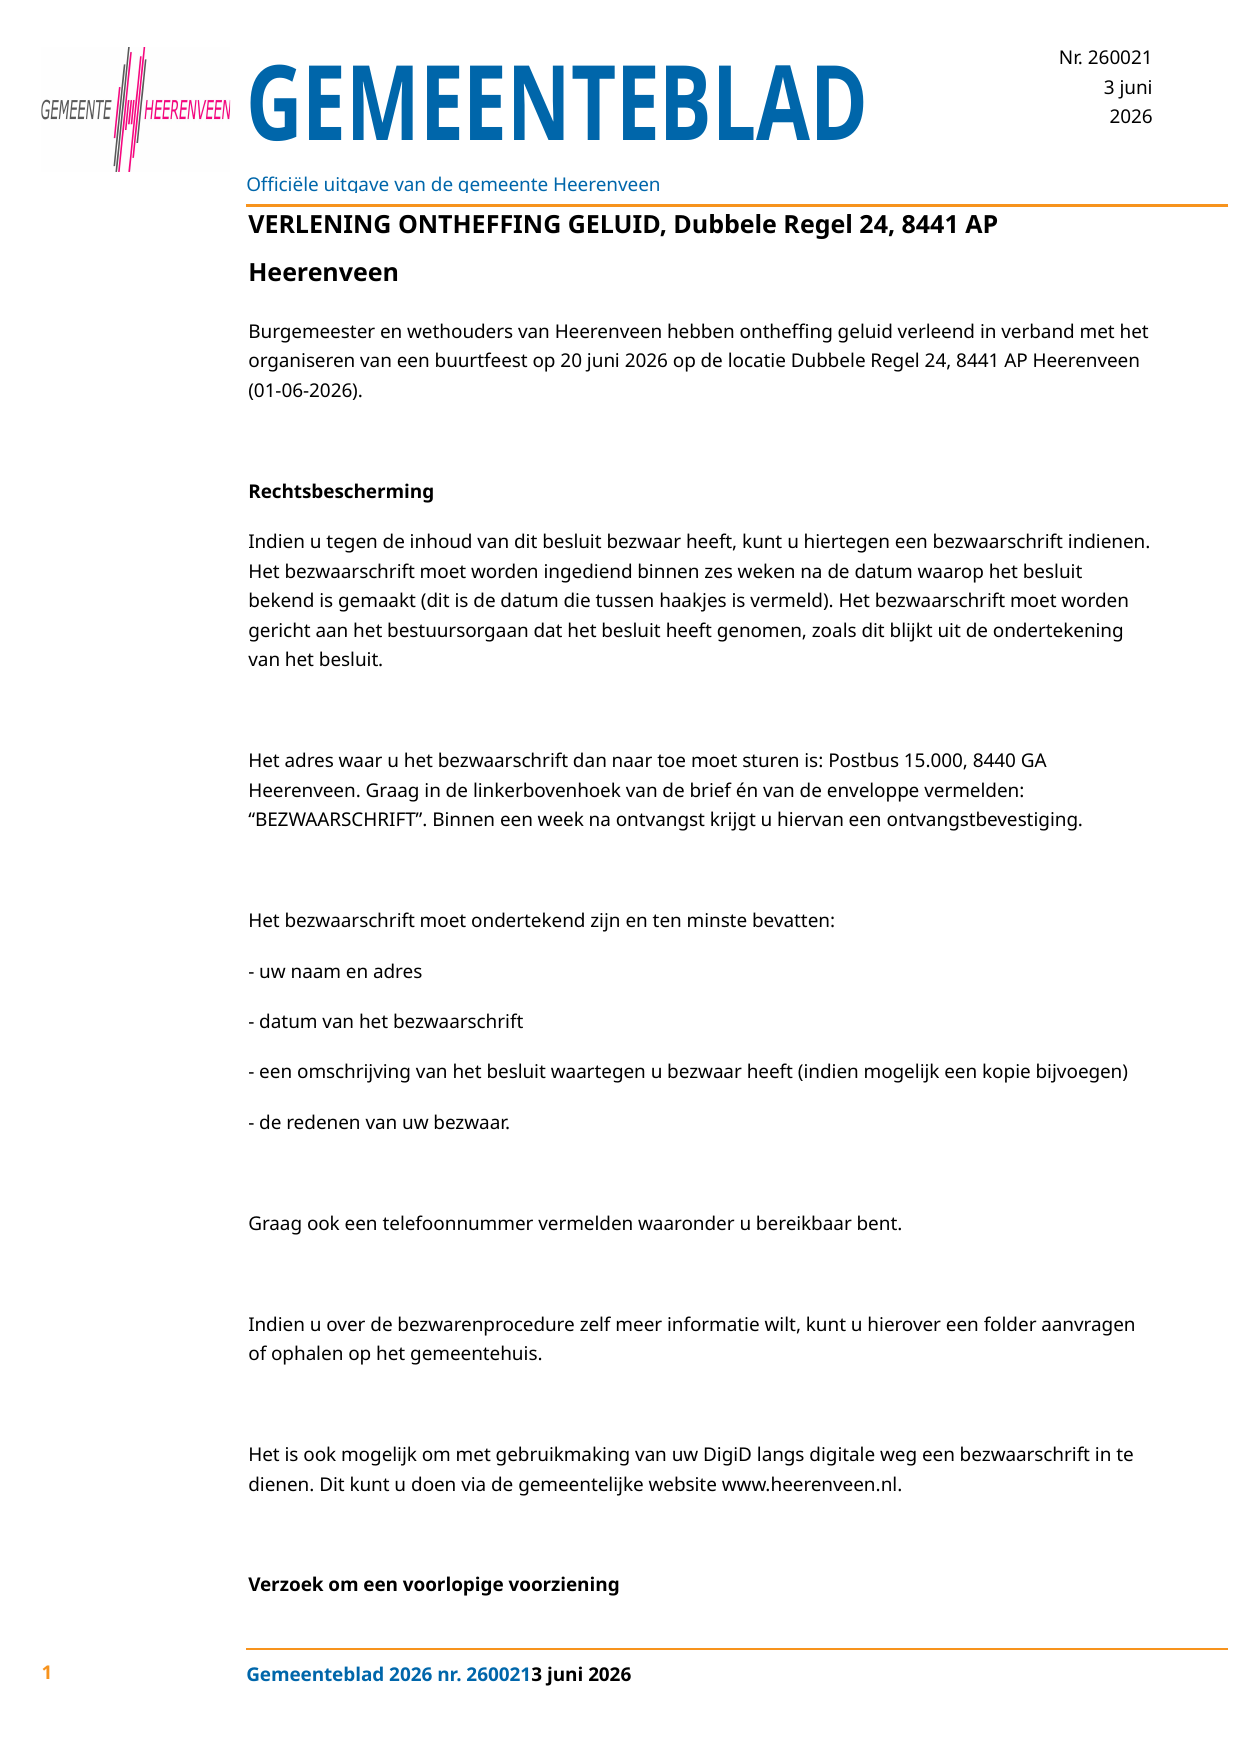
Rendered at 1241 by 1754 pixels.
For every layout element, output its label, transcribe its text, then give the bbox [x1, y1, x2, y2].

text Burgemeester en wethouders van Heerenveen hebben ontheffing geluid verleend in verband met het organiseren van een buurtfeest op 20 juni 2026 op de locatie Dubbele Regel 24, 8441 AP Heerenveen (01-06-2026). [248, 318, 1152, 403]
text Het is ook mogelijk om met gebruikmaking van uw DigiD langs digitale weg een bezwaarschrift in te dienen. Dit kunt u doen via de gemeentelijke website www.heerenveen.nl. [248, 1441, 1152, 1497]
text Het adres waar u het bezwaarschrift dan naar toe moet sturen is: Postbus 15.000, 8440 GA Heerenveen. Graag in de linkerbovenhoek van de brief én van de enveloppe vermelden: “BEZWAARSCHRIFT”. Binnen een week na ontvangst krijgt u hiervan een ontvangstbevestiging. [248, 747, 1152, 832]
text Rechtsbescherming [248, 478, 1152, 504]
text - de redenen van uw bezwaar. [248, 1109, 1152, 1135]
text - een omschrijving van het besluit waartegen u bezwaar heeft (indien mogelijk een kopie bijvoegen) [248, 1059, 1152, 1084]
text Verzoek om een voorlopige voorziening [248, 1572, 1152, 1597]
text Graag ook een telefoonnummer vermelden waaronder u bereikbaar bent. [248, 1210, 1152, 1236]
text - uw naam en adres [248, 958, 1152, 984]
picture [41, 47, 231, 172]
text Indien u over de bezwarenprocedure zelf meer informatie wilt, kunt u hierover een folder aanvragen of ophalen op het gemeentehuis. [248, 1311, 1152, 1366]
text Indien u tegen de inhoud van dit besluit bezwaar heeft, kunt u hiertegen een bezwaarschrift indienen. Het bezwaarschrift moet worden ingediend binnen zes weken na de datum waarop het besluit bekend is gemaakt (dit is de datum die tussen haakjes is vermeld). Het bezwaarschrift moet worden gericht aan het bestuursorgaan dat het besluit heeft genomen, zoals dit blijkt uit de ondertekening van het besluit. [248, 528, 1152, 672]
text - datum van het bezwaarschrift [248, 1008, 1152, 1034]
text Het bezwaarschrift moet ondertekend zijn en ten minste bevatten: [248, 907, 1152, 933]
text VERLENING ONTHEFFING GELUID, Dubbele Regel 24, 8441 AP Heerenveen [248, 207, 1152, 288]
